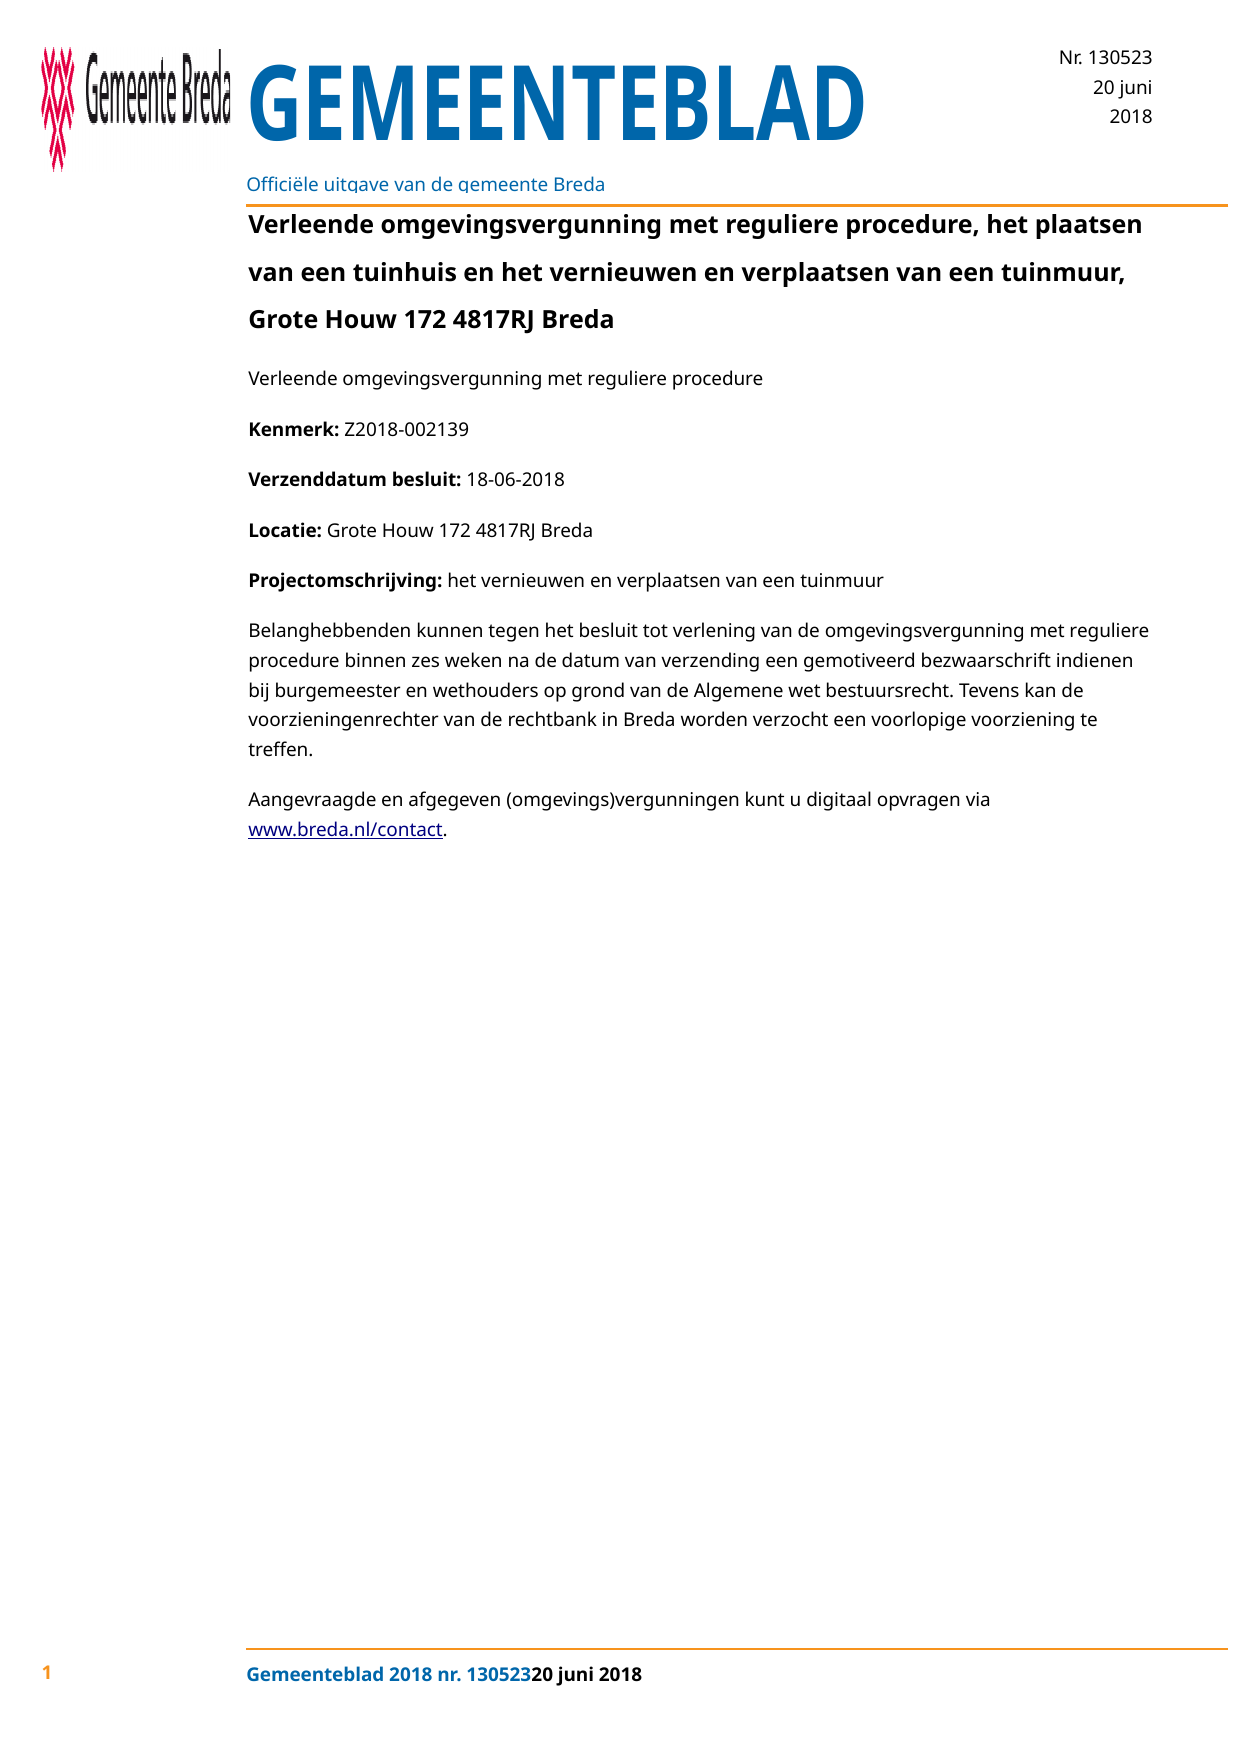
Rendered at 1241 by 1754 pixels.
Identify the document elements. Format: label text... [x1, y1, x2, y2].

text Belanghebbenden kunnen tegen het besluit tot verlening van de omgevingsvergunning met reguliere procedure binnen zes weken na de datum van verzending een gemotiveerd bezwaarschrift indienen bij burgemeester en wethouders op grond van de Algemene wet bestuursrecht. Tevens kan de voorzieningenrechter van de rechtbank in Breda worden verzocht een voorlopige voorziening te treffen. [248, 618, 1152, 762]
text Aangevraagde en afgegeven (omgevings)vergunningen kunt u digitaal opvragen via www.breda.nl/contact. [248, 786, 1152, 842]
text Locatie: Grote Houw 172 4817RJ Breda [248, 517, 1152, 542]
text Projectomschrijving: het vernieuwen en verplaatsen van een tuinmuur [248, 567, 1152, 593]
picture [41, 47, 231, 172]
text Kenmerk: Z2018-002139 [248, 416, 1152, 442]
text Verzenddatum besluit: 18-06-2018 [248, 466, 1152, 492]
text Verleende omgevingsvergunning met reguliere procedure [248, 366, 1152, 391]
text Verleende omgevingsvergunning met reguliere procedure, het plaatsen van een tuinhuis en het vernieuwen en verplaatsen van een tuinmuur, Grote Houw 172 4817RJ Breda [248, 207, 1152, 336]
